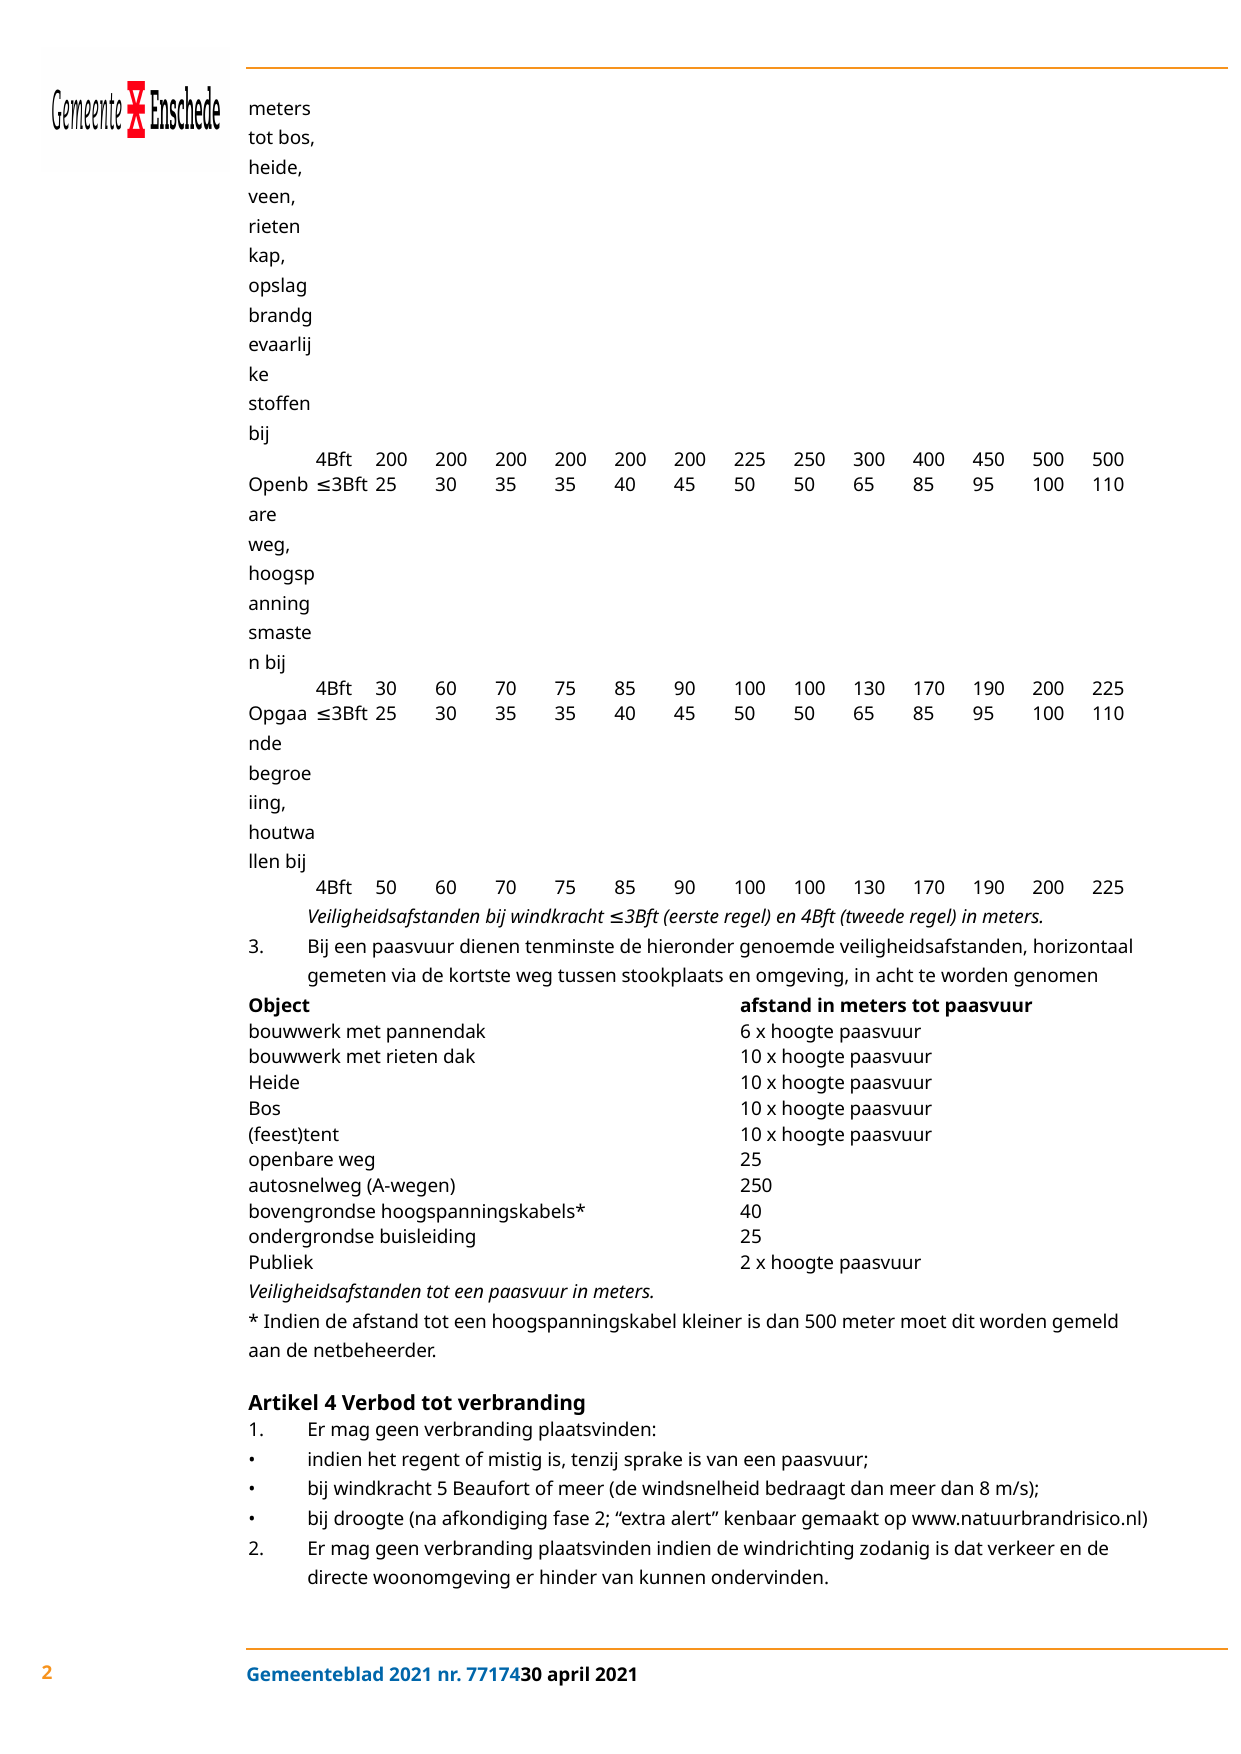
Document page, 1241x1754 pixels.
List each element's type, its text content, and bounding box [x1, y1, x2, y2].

table_cell openbare weg [248, 1146, 740, 1172]
table_cell ondergrondse buisleiding [248, 1224, 740, 1249]
table_cell 25 [740, 1146, 1152, 1172]
table_cell bovengrondse hoogspanningskabels* [248, 1198, 740, 1224]
table_cell 200 [1032, 675, 1092, 701]
table_cell 10 x hoogte paasvuur [740, 1095, 1152, 1121]
table_cell 200 [614, 446, 674, 472]
table_cell 35 [554, 701, 614, 874]
table_cell 100 [793, 675, 853, 701]
table_cell 190 [973, 874, 1032, 900]
table_cell 45 [674, 472, 733, 675]
table_cell [1092, 95, 1152, 446]
table_cell 200 [375, 446, 435, 472]
table_cell 4Bft [316, 446, 375, 472]
table_cell [674, 95, 733, 446]
text Artikel 4 Verbod tot verbranding [248, 1388, 1152, 1416]
table_cell 500 [1092, 446, 1152, 472]
text Veiligheidsafstanden tot een paasvuur in meters. [248, 1278, 1152, 1304]
table_cell [248, 675, 316, 701]
table_cell 60 [435, 675, 495, 701]
table_cell 170 [913, 874, 972, 900]
table_cell [554, 95, 614, 446]
table_cell 170 [913, 675, 972, 701]
table_cell 25 [375, 701, 435, 874]
table_cell 85 [614, 675, 674, 701]
table_cell 4Bft [316, 874, 375, 900]
table_cell 130 [853, 874, 913, 900]
table_cell bouwwerk met rieten dak [248, 1044, 740, 1069]
list Er mag geen verbranding plaatsvinden: [248, 1416, 1152, 1442]
table_cell 225 [1092, 874, 1152, 900]
list Er mag geen verbranding plaatsvinden indien de windrichting zodanig is dat verkeer en de directe woonomgeving er hinder van kunnen ondervinden. [248, 1535, 1152, 1590]
table_cell 200 [674, 446, 733, 472]
table_cell 450 [973, 446, 1032, 472]
table_cell 100 [793, 874, 853, 900]
picture [41, 47, 231, 172]
table_cell 10 x hoogte paasvuur [740, 1069, 1152, 1095]
table_cell [853, 95, 913, 446]
table_cell 35 [554, 472, 614, 675]
table_cell 75 [554, 874, 614, 900]
table_cell [734, 95, 793, 446]
list bij windkracht 5 Beaufort of meer (de windsnelheid bedraagt dan meer dan 8 m/s); [248, 1476, 1152, 1501]
table_cell 10 x hoogte paasvuur [740, 1044, 1152, 1069]
table_cell ≤3Bft [316, 472, 375, 675]
table_cell 225 [1092, 675, 1152, 701]
table_cell 50 [793, 701, 853, 874]
table_cell 6 x hoogte paasvuur [740, 1018, 1152, 1043]
table_cell [495, 95, 554, 446]
table_cell bouwwerk met pannendak [248, 1018, 740, 1043]
table_cell 70 [495, 675, 554, 701]
table_cell 50 [375, 874, 435, 900]
table_cell meters tot bos, heide, veen, rieten kap, opslag brandgevaarlijke stoffen bij [248, 95, 316, 446]
table_cell 40 [740, 1198, 1152, 1224]
table_cell autosnelweg (A-wegen) [248, 1172, 740, 1198]
table_cell 50 [734, 701, 793, 874]
table_cell 50 [734, 472, 793, 675]
table_cell 225 [734, 446, 793, 472]
table_cell 85 [913, 701, 972, 874]
table_cell 130 [853, 675, 913, 701]
table_cell [1032, 95, 1092, 446]
table_cell 70 [495, 874, 554, 900]
table_cell [248, 446, 316, 472]
table_cell 100 [1032, 472, 1092, 675]
table_cell 45 [674, 701, 733, 874]
table_cell 30 [435, 472, 495, 675]
list Veiligheidsafstanden bij windkracht ≤3Bft (eerste regel) en 4Bft (tweede regel) in meters. [248, 903, 1152, 929]
table_cell 250 [740, 1172, 1152, 1198]
table_header Object [248, 992, 740, 1018]
table_cell Heide [248, 1069, 740, 1095]
table_cell (feest)tent [248, 1121, 740, 1146]
table_cell 300 [853, 446, 913, 472]
table_cell 40 [614, 701, 674, 874]
list Bij een paasvuur dienen tenminste de hieronder genoemde veiligheidsafstanden, horizontaal gemeten via de kortste weg tussen stookplaats en omgeving, in acht te worden genomen [248, 933, 1152, 988]
table_cell [973, 95, 1032, 446]
table_cell 40 [614, 472, 674, 675]
table_cell [793, 95, 853, 446]
table_cell Openbare weg, hoogspanningsmasten bij [248, 472, 316, 675]
table_cell 30 [435, 701, 495, 874]
table_cell 100 [1032, 701, 1092, 874]
table_cell 250 [793, 446, 853, 472]
table_cell 500 [1032, 446, 1092, 472]
table_cell 4Bft [316, 675, 375, 701]
table_cell 95 [973, 472, 1032, 675]
list indien het regent of mistig is, tenzij sprake is van een paasvuur; [248, 1446, 1152, 1472]
table_cell [614, 95, 674, 446]
table_cell 100 [734, 874, 793, 900]
table_cell 25 [375, 472, 435, 675]
table_cell 85 [614, 874, 674, 900]
table_cell ≤3Bft [316, 701, 375, 874]
table_header afstand in meters tot paasvuur [740, 992, 1152, 1018]
table_cell 35 [495, 472, 554, 675]
table_cell 60 [435, 874, 495, 900]
table_cell [375, 95, 435, 446]
table_cell 90 [674, 675, 733, 701]
table_cell 85 [913, 472, 972, 675]
table_cell 2 x hoogte paasvuur [740, 1249, 1152, 1275]
table_cell 25 [740, 1224, 1152, 1249]
table_cell 100 [734, 675, 793, 701]
table_cell 200 [435, 446, 495, 472]
table_cell 95 [973, 701, 1032, 874]
table_cell 200 [554, 446, 614, 472]
table_cell 65 [853, 472, 913, 675]
table_cell 35 [495, 701, 554, 874]
list bij droogte (na afkondiging fase 2; “extra alert” kenbaar gemaakt op www.natuurbrandrisico.nl) [248, 1505, 1152, 1531]
table_cell Publiek [248, 1249, 740, 1275]
table_cell Opgaande begroeiing, houtwallen bij [248, 701, 316, 874]
table_cell [435, 95, 495, 446]
table_cell 200 [495, 446, 554, 472]
table_cell Bos [248, 1095, 740, 1121]
table_cell 90 [674, 874, 733, 900]
table_cell 190 [973, 675, 1032, 701]
table_cell 65 [853, 701, 913, 874]
table_cell [913, 95, 972, 446]
table_cell [316, 95, 375, 446]
table_cell 110 [1092, 472, 1152, 675]
text * Indien de afstand tot een hoogspanningskabel kleiner is dan 500 meter moet dit worden gemeld aan de netbeheerder. [248, 1308, 1152, 1363]
table_cell 200 [1032, 874, 1092, 900]
table_cell 30 [375, 675, 435, 701]
table_cell 110 [1092, 701, 1152, 874]
table_cell 10 x hoogte paasvuur [740, 1121, 1152, 1146]
table_cell 75 [554, 675, 614, 701]
table_cell 400 [913, 446, 972, 472]
table_cell [248, 874, 316, 900]
table_cell 50 [793, 472, 853, 675]
